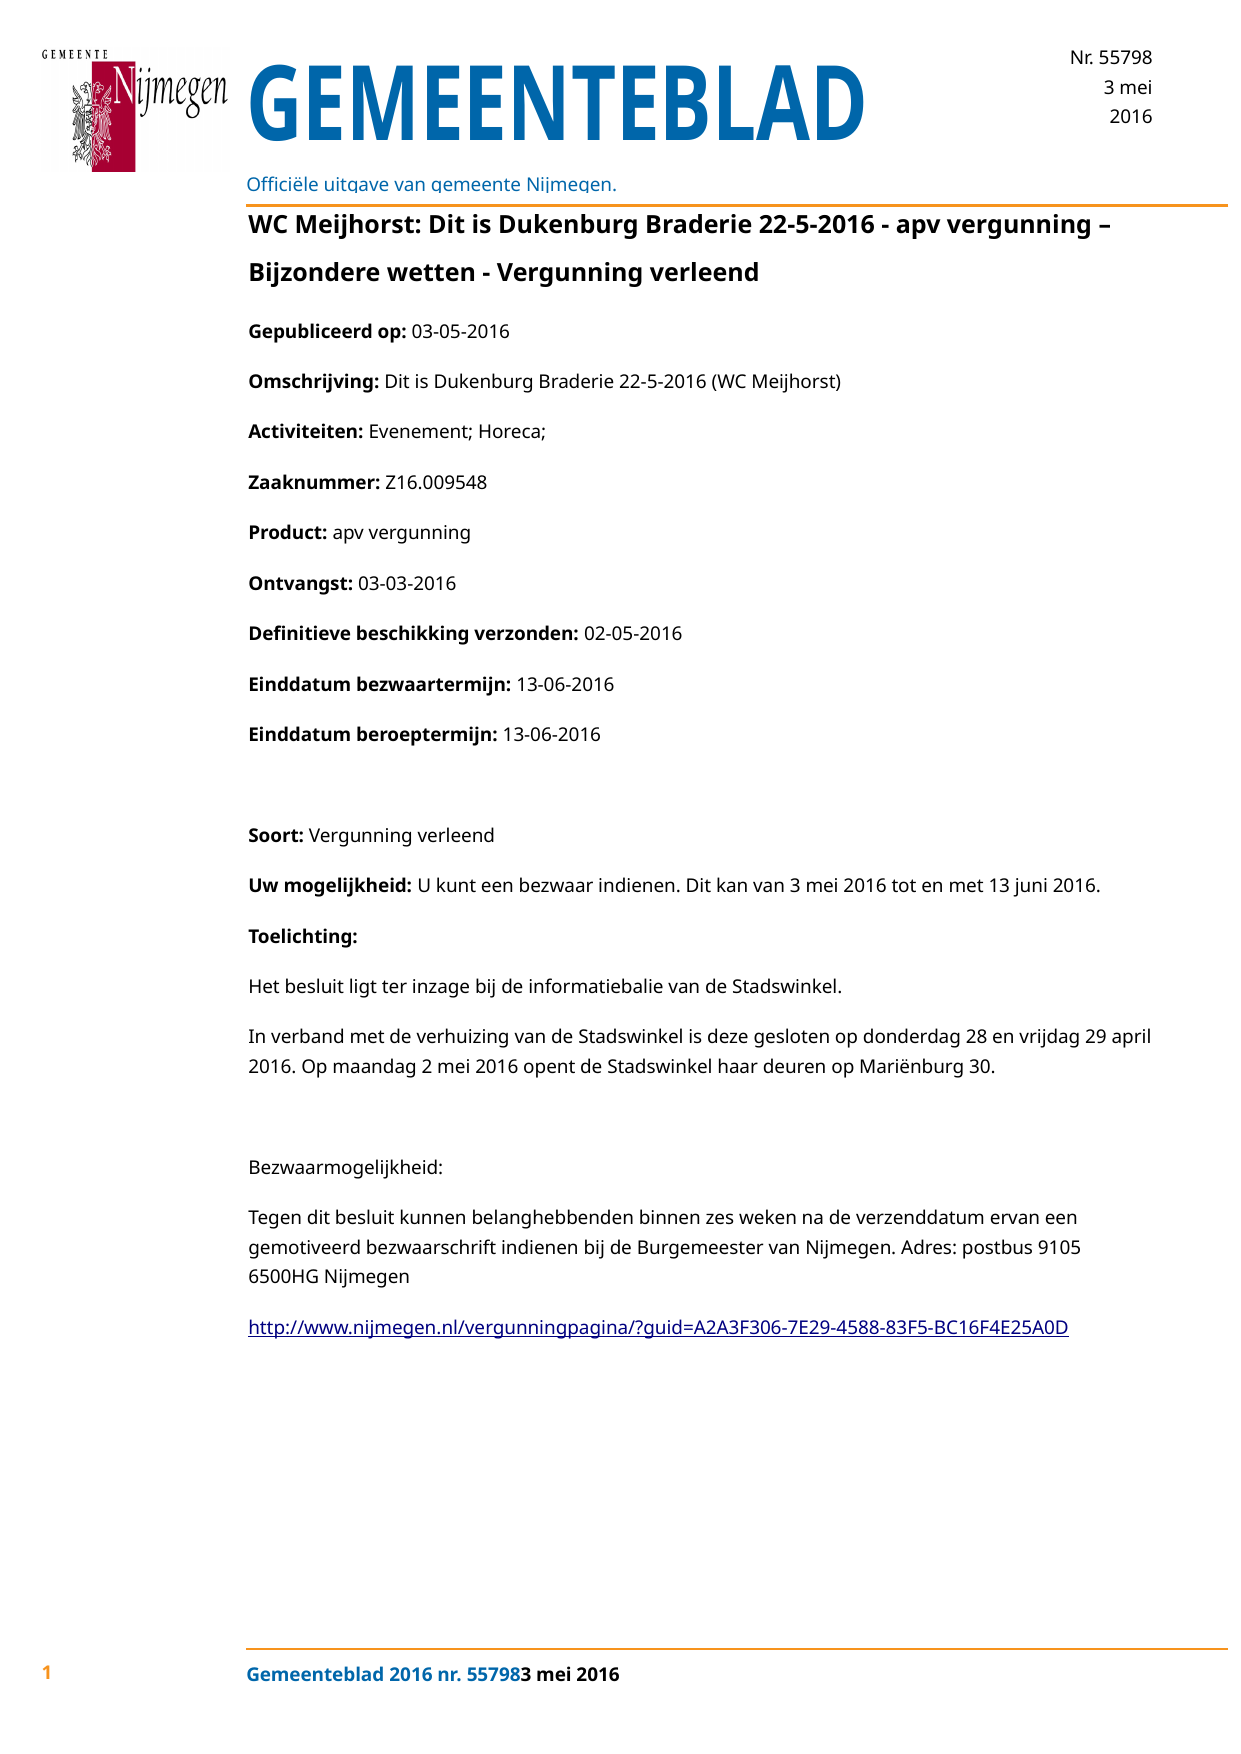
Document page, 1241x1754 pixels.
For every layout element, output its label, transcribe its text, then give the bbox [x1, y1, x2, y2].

text http://www.nijmegen.nl/vergunningpagina/?guid=A2A3F306-7E29-4588-83F5-BC16F4E25A0D [248, 1314, 1152, 1340]
text Tegen dit besluit kunnen belanghebbenden binnen zes weken na de verzenddatum ervan een gemotiveerd bezwaarschrift indienen bij de Burgemeester van Nijmegen. Adres: postbus 9105 6500HG Nijmegen [248, 1204, 1152, 1289]
text WC Meijhorst: Dit is Dukenburg Braderie 22-5-2016 - apv vergunning – Bijzondere wetten - Vergunning verleend [248, 207, 1152, 288]
text In verband met de verhuizing van de Stadswinkel is deze gesloten op donderdag 28 en vrijdag 29 april 2016. Op maandag 2 mei 2016 opent de Stadswinkel haar deuren op Mariënburg 30. [248, 1024, 1152, 1079]
text Activiteiten: Evenement; Horeca; [248, 419, 1152, 444]
text Het besluit ligt ter inzage bij de informatiebalie van de Stadswinkel. [248, 973, 1152, 999]
picture [41, 47, 231, 172]
text Gepubliceerd op: 03-05-2016 [248, 318, 1152, 344]
text Einddatum beroeptermijn: 13-06-2016 [248, 721, 1152, 747]
text Einddatum bezwaartermijn: 13-06-2016 [248, 671, 1152, 697]
text Toelichting: [248, 923, 1152, 949]
text Soort: Vergunning verleend [248, 822, 1152, 848]
text Zaaknummer: Z16.009548 [248, 469, 1152, 495]
text Product: apv vergunning [248, 519, 1152, 545]
text Uw mogelijkheid: U kunt een bezwaar indienen. Dit kan van 3 mei 2016 tot en met 13 juni 2016. [248, 872, 1152, 898]
text Bezwaarmogelijkheid: [248, 1154, 1152, 1180]
text Omschrijving: Dit is Dukenburg Braderie 22-5-2016 (WC Meijhorst) [248, 368, 1152, 394]
text Ontvangst: 03-03-2016 [248, 570, 1152, 596]
text Definitieve beschikking verzonden: 02-05-2016 [248, 620, 1152, 646]
